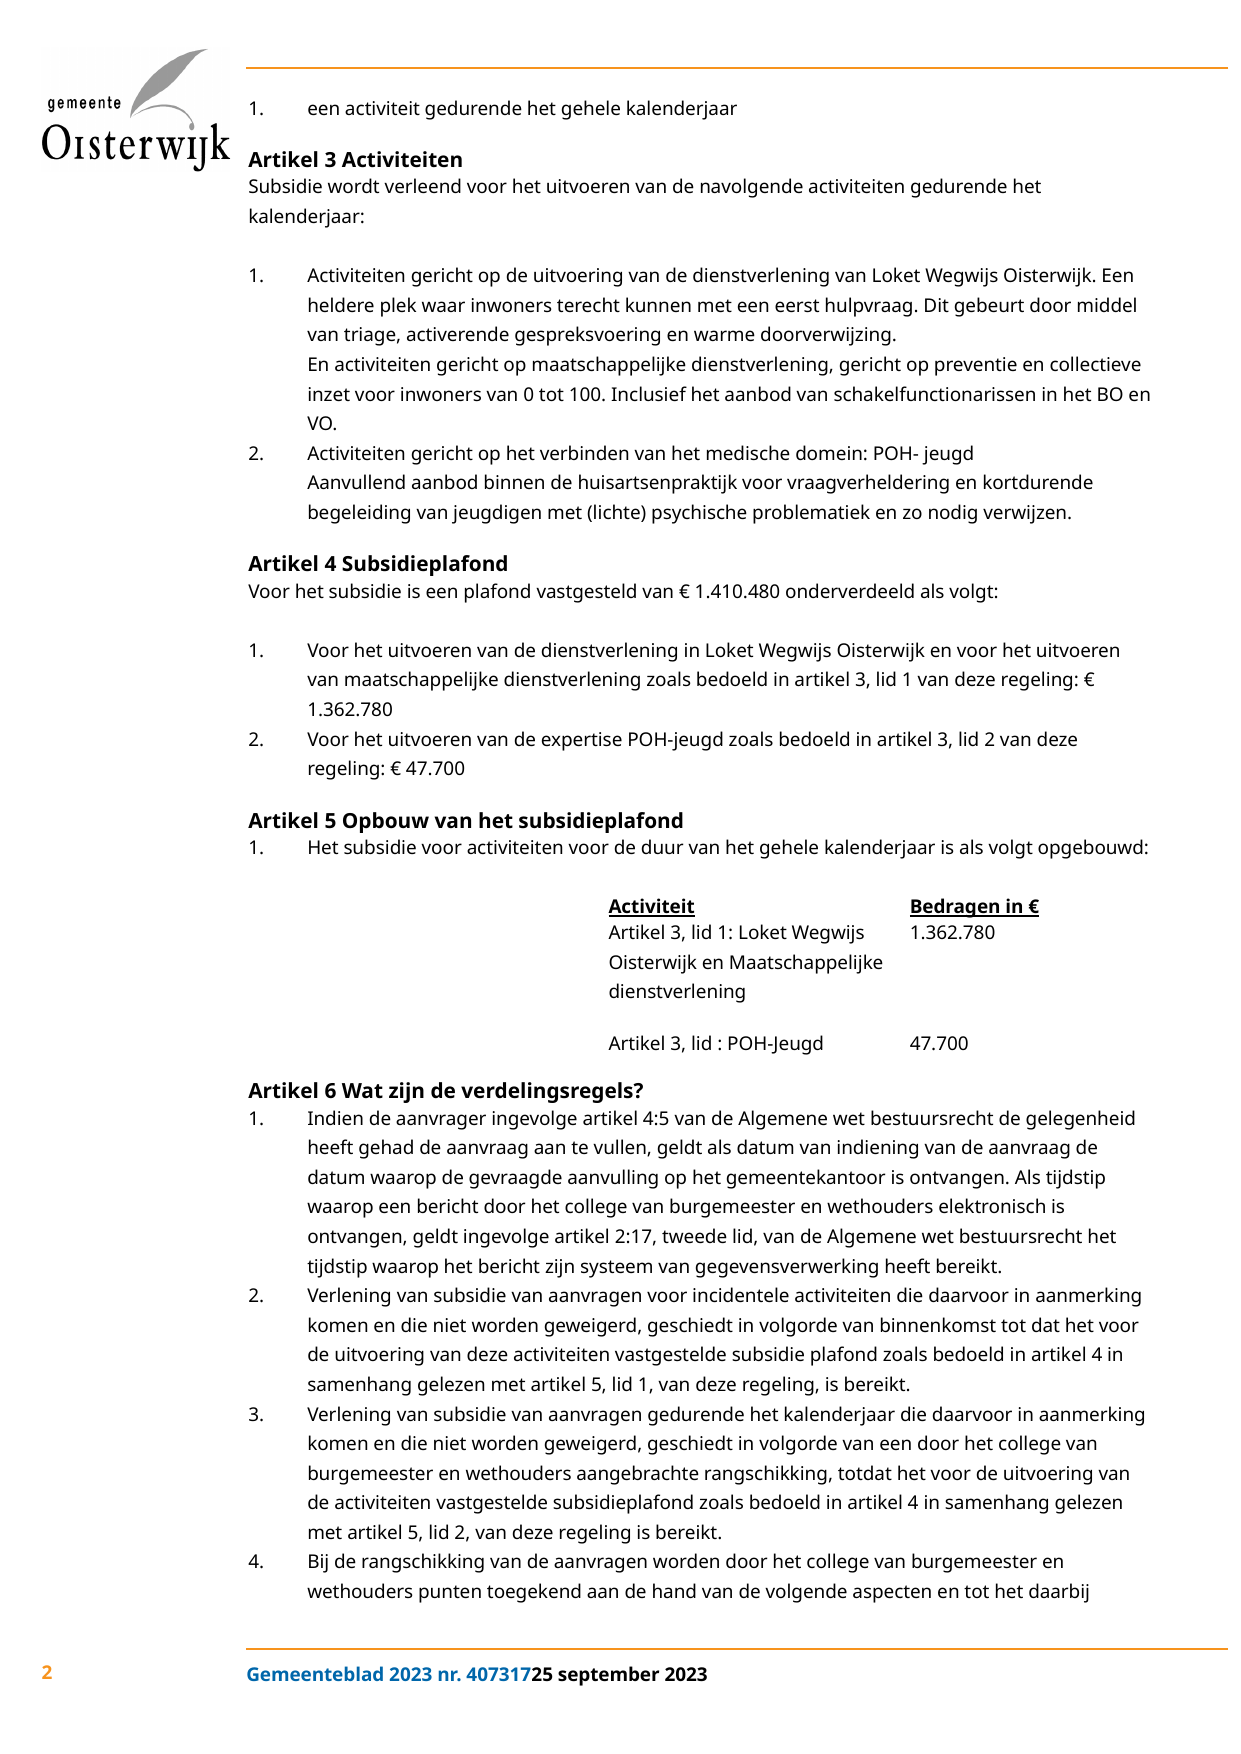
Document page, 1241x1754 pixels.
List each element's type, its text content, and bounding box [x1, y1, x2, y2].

list Verlening van subsidie van aanvragen voor incidentele activiteiten die daarvoor in aanmerking komen en die niet worden geweigerd, geschiedt in volgorde van binnenkomst tot dat het voor de uitvoering van deze activiteiten vastgestelde subsidie plafond zoals bedoeld in artikel 4 in samenhang gelezen met artikel 5, lid 1, van deze regeling, is bereikt. [248, 1282, 1152, 1397]
list Verlening van subsidie van aanvragen gedurende het kalenderjaar die daarvoor in aanmerking komen en die niet worden geweigerd, geschiedt in volgorde van een door het college van burgemeester en wethouders aangebrachte rangschikking, totdat het voor de uitvoering van de activiteiten vastgestelde subsidieplafond zoals bedoeld in artikel 4 in samenhang gelezen met artikel 5, lid 2, van deze regeling is bereikt. [248, 1401, 1152, 1545]
list een activiteit gedurende het gehele kalenderjaar [248, 95, 1152, 121]
text Voor het subsidie is een plafond vastgesteld van € 1.410.480 onderverdeeld als volgt: [248, 578, 1152, 604]
table_header Activiteit [608, 894, 909, 919]
table_cell Artikel 3, lid : POH-Jeugd [608, 1030, 909, 1056]
list Aanvullend aanbod binnen de huisartsenpraktijk voor vraagverheldering en kortdurende begeleiding van jeugdigen met (lichte) psychische problematiek en zo nodig verwijzen. [248, 469, 1152, 525]
text Artikel 4 Subsidieplafond [248, 549, 1152, 578]
table_header [307, 894, 608, 919]
table_cell [307, 1004, 608, 1030]
text Subsidie wordt verleend voor het uitvoeren van de navolgende activiteiten gedurende het kalenderjaar: [248, 174, 1152, 229]
table_cell [910, 1004, 1211, 1030]
table_cell 1.362.780 [910, 919, 1211, 1004]
list Voor het uitvoeren van de expertise POH-jeugd zoals bedoeld in artikel 3, lid 2 van deze regeling: € 47.700 [248, 726, 1152, 781]
list Het subsidie voor activiteiten voor de duur van het gehele kalenderjaar is als volgt opgebouwd: [248, 834, 1152, 860]
list En activiteiten gericht op maatschappelijke dienstverlening, gericht op preventie en collectieve inzet voor inwoners van 0 tot 100. Inclusief het aanbod van schakelfunctionarissen in het BO en VO. [248, 351, 1152, 436]
list Bij de rangschikking van de aanvragen worden door het college van burgemeester en wethouders punten toegekend aan de hand van de volgende aspecten en tot het daarbij [248, 1549, 1152, 1604]
table_header Bedragen in € [910, 894, 1211, 919]
list Indien de aanvrager ingevolge artikel 4:5 van de Algemene wet bestuursrecht de gelegenheid heeft gehad de aanvraag aan te vullen, geldt als datum van indiening van de aanvraag de datum waarop de gevraagde aanvulling op het gemeentekantoor is ontvangen. Als tijdstip waarop een bericht door het college van burgemeester en wethouders elektronisch is ontvangen, geldt ingevolge artikel 2:17, tweede lid, van de Algemene wet bestuursrecht het tijdstip waarop het bericht zijn systeem van gegevensverwerking heeft bereikt. [248, 1105, 1152, 1279]
table_cell [307, 1030, 608, 1056]
text Artikel 3 Activiteiten [248, 145, 1152, 174]
picture [41, 47, 231, 172]
table_cell [608, 1004, 909, 1030]
table_cell 47.700 [910, 1030, 1211, 1056]
text Artikel 6 Wat zijn de verdelingsregels? [248, 1077, 1152, 1105]
text Artikel 5 Opbouw van het subsidieplafond [248, 806, 1152, 834]
list Voor het uitvoeren van de dienstverlening in Loket Wegwijs Oisterwijk en voor het uitvoeren van maatschappelijke dienstverlening zoals bedoeld in artikel 3, lid 1 van deze regeling: € 1.362.780 [248, 637, 1152, 722]
list Activiteiten gericht op de uitvoering van de dienstverlening van Loket Wegwijs Oisterwijk. Een heldere plek waar inwoners terecht kunnen met een eerst hulpvraag. Dit gebeurt door middel van triage, activerende gespreksvoering en warme doorverwijzing. [248, 262, 1152, 347]
table_cell [307, 919, 608, 1004]
table_cell Artikel 3, lid 1: Loket Wegwijs Oisterwijk en Maatschappelijke dienstverlening [608, 919, 909, 1004]
list Activiteiten gericht op het verbinden van het medische domein: POH- jeugd [248, 440, 1152, 466]
